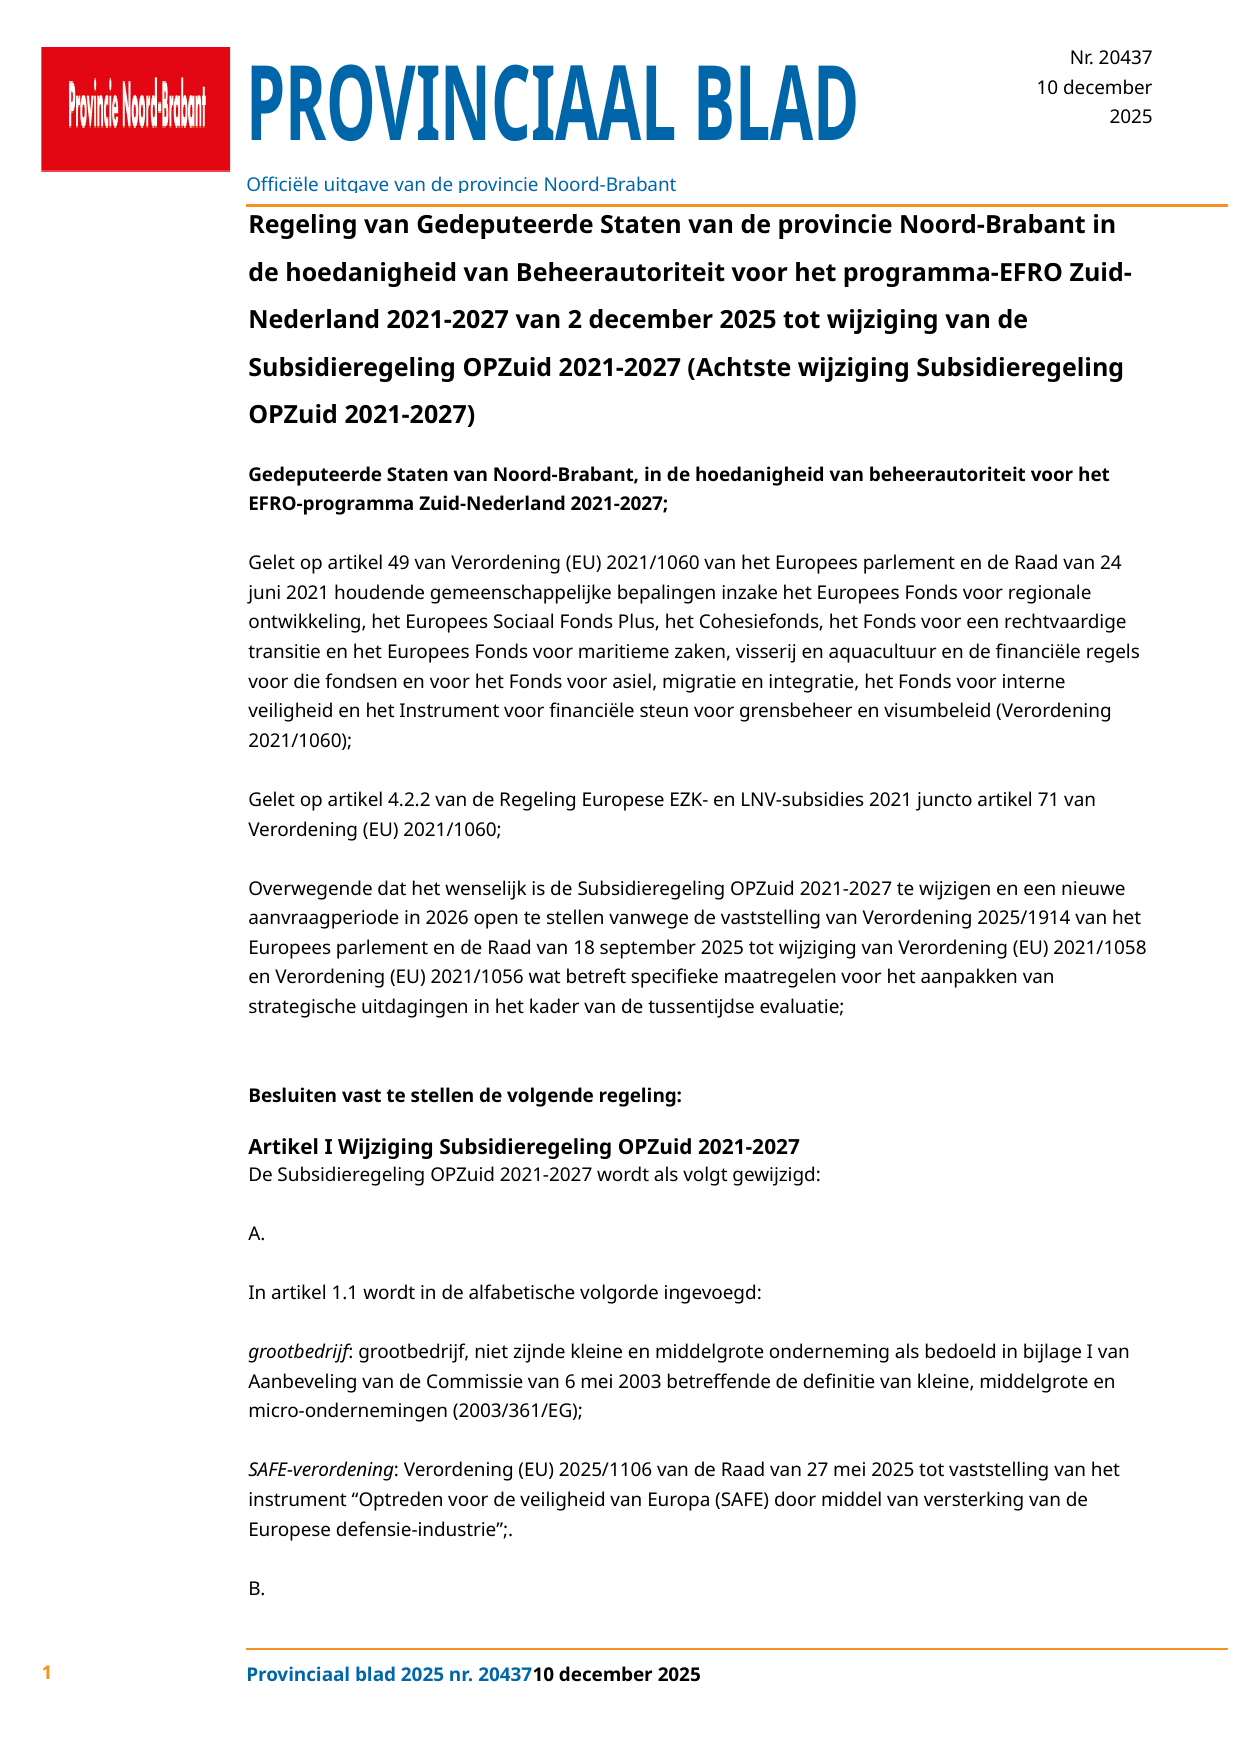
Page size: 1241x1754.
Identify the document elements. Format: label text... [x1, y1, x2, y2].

text Gelet op artikel 4.2.2 van de Regeling Europese EZK- en LNV-subsidies 2021 juncto artikel 71 van Verordening (EU) 2021/1060; [248, 786, 1152, 841]
text Overwegende dat het wenselijk is de Subsidieregeling OPZuid 2021-2027 te wijzigen en een nieuwe aanvraagperiode in 2026 open te stellen vanwege de vaststelling van Verordening 2025/1914 van het Europees parlement en de Raad van 18 september 2025 tot wijziging van Verordening (EU) 2021/1058 en Verordening (EU) 2021/1056 wat betreft specifieke maatregelen voor het aanpakken van strategische uitdagingen in het kader van de tussentijdse evaluatie; [248, 875, 1152, 1019]
text Gedeputeerde Staten van Noord-Brabant, in de hoedanigheid van beheerautoriteit voor het EFRO-programma Zuid-Nederland 2021-2027; [248, 461, 1152, 516]
text In artikel 1.1 wordt in de alfabetische volgorde ingevoegd: [248, 1279, 1152, 1305]
picture [41, 47, 231, 172]
text Regeling van Gedeputeerde Staten van de provincie Noord-Brabant in de hoedanigheid van Beheerautoriteit voor het programma-EFRO Zuid-Nederland 2021-2027 van 2 december 2025 tot wijziging van de Subsidieregeling OPZuid 2021-2027 (Achtste wijziging Subsidieregeling OPZuid 2021-2027) [248, 207, 1152, 431]
text grootbedrijf: grootbedrijf, niet zijnde kleine en middelgrote onderneming als bedoeld in bijlage I van Aanbeveling van de Commissie van 6 mei 2003 betreffende de definitie van kleine, middelgrote en micro-ondernemingen (2003/361/EG); [248, 1338, 1152, 1423]
text Gelet op artikel 49 van Verordening (EU) 2021/1060 van het Europees parlement en de Raad van 24 juni 2021 houdende gemeenschappelijke bepalingen inzake het Europees Fonds voor regionale ontwikkeling, het Europees Sociaal Fonds Plus, het Cohesiefonds, het Fonds voor een rechtvaardige transitie en het Europees Fonds voor maritieme zaken, visserij en aquacultuur en de financiële regels voor die fondsen en voor het Fonds voor asiel, migratie en integratie, het Fonds voor interne veiligheid en het Instrument voor financiële steun voor grensbeheer en visumbeleid (Verordening 2021/1060); [248, 549, 1152, 753]
text SAFE-verordening: Verordening (EU) 2025/1106 van de Raad van 27 mei 2025 tot vaststelling van het instrument “Optreden voor de veiligheid van Europa (SAFE) door middel van versterking van de Europese defensie-industrie”;. [248, 1457, 1152, 1542]
text De Subsidieregeling OPZuid 2021-2027 wordt als volgt gewijzigd: [248, 1161, 1152, 1187]
text Artikel I Wijziging Subsidieregeling OPZuid 2021-2027 [248, 1132, 1152, 1161]
text B. [248, 1575, 1152, 1601]
text A. [248, 1220, 1152, 1246]
text Besluiten vast te stellen de volgende regeling: [248, 1082, 1152, 1108]
